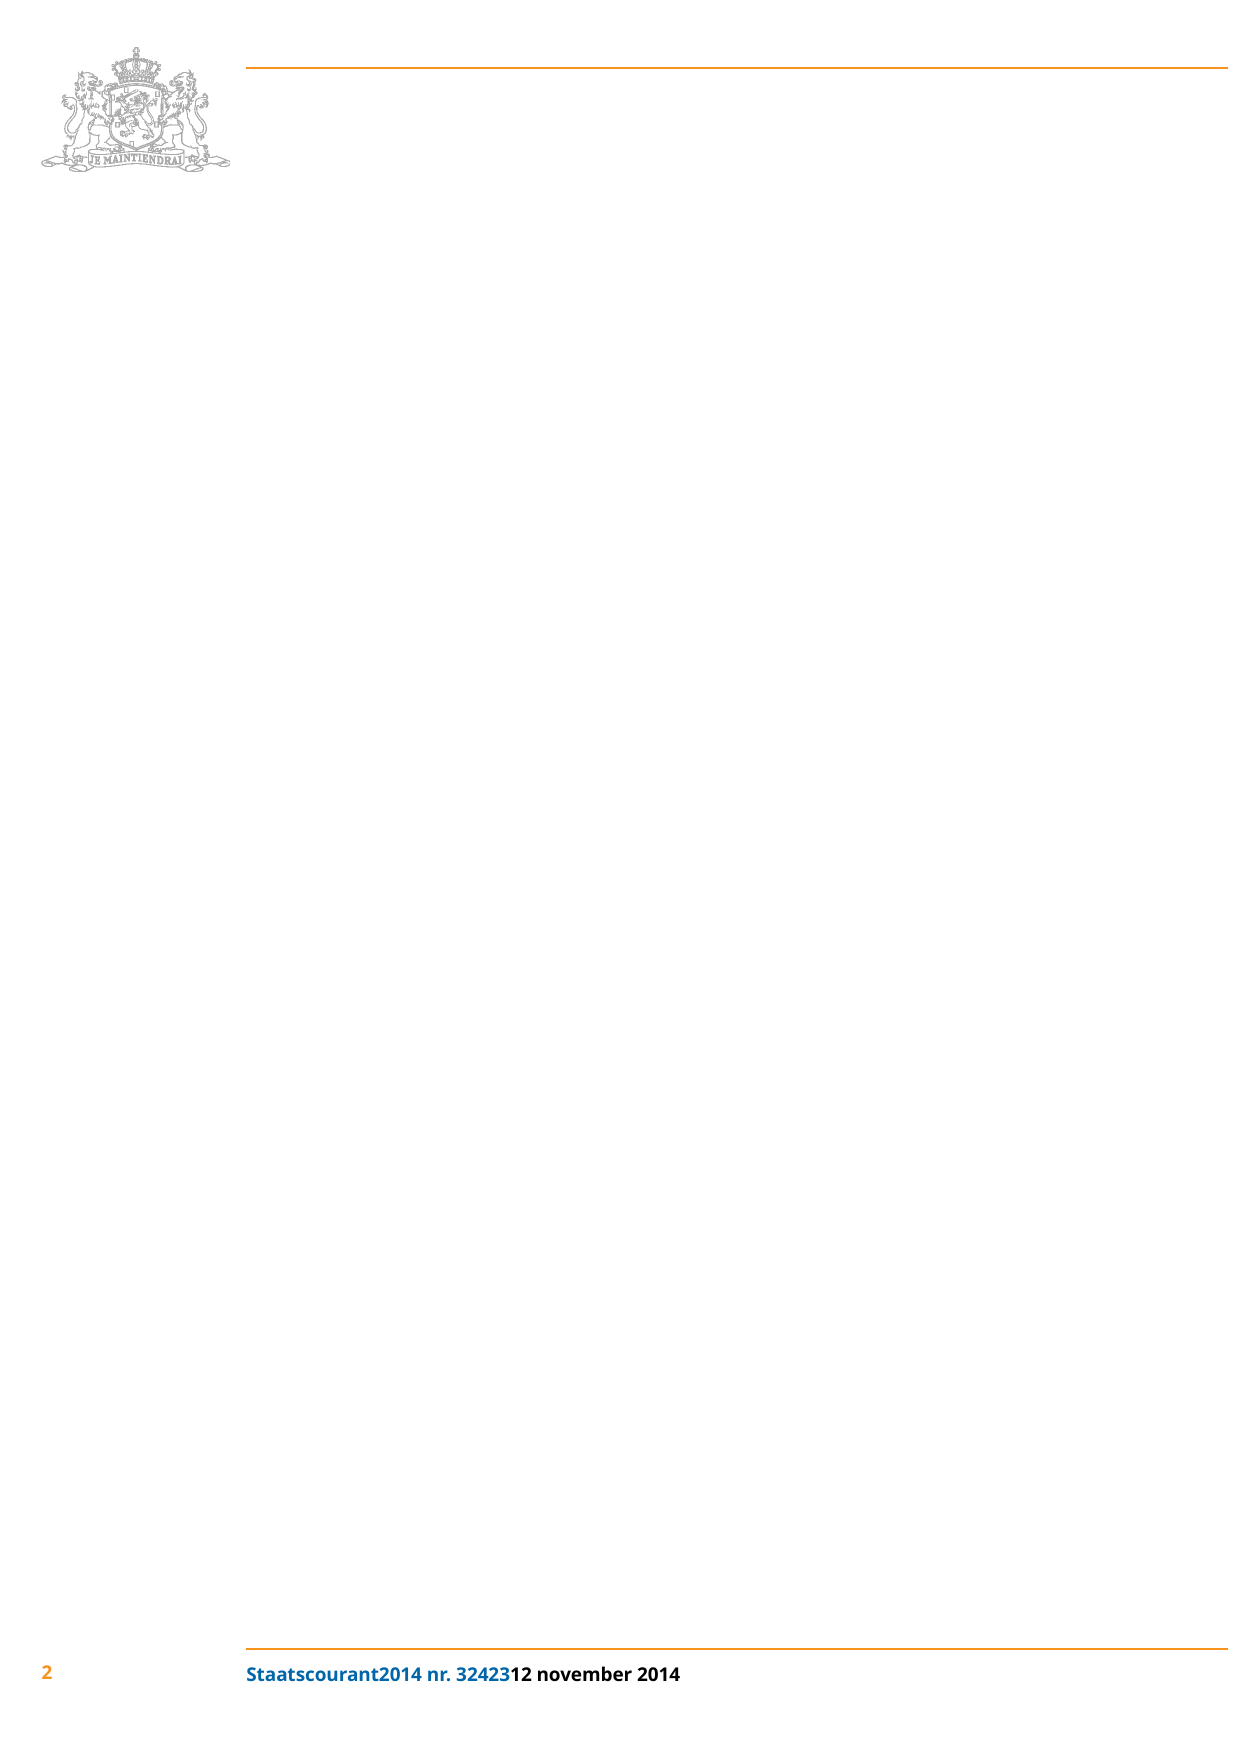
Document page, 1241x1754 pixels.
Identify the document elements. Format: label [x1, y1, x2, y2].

picture [41, 47, 231, 172]
